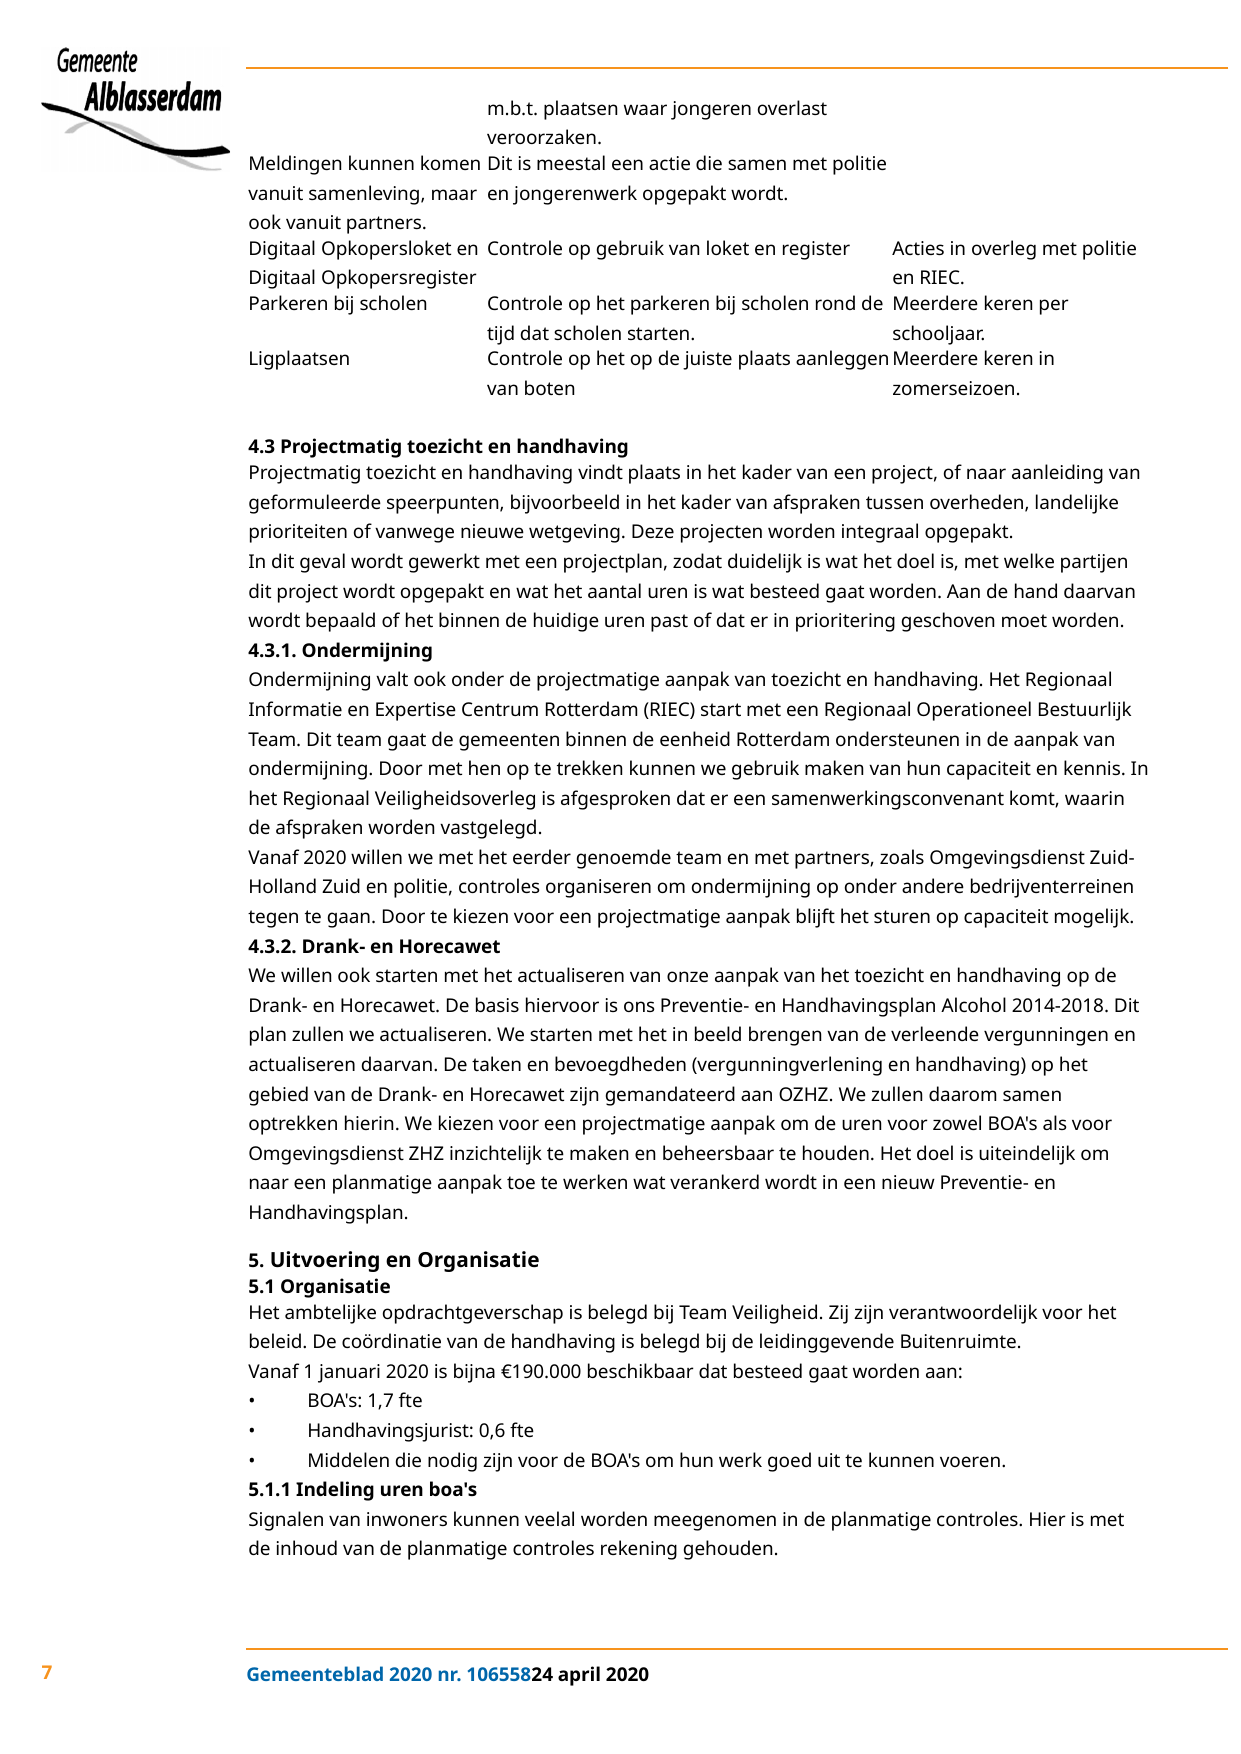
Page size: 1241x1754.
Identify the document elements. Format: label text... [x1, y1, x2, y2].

list Handhavingsjurist: 0,6 fte [248, 1417, 1152, 1443]
text Het ambtelijke opdrachtgeverschap is belegd bij Team Veiligheid. Zij zijn verantwoordelijk voor het beleid. De coördinatie van de handhaving is belegd bij de leidinggevende Buitenruimte. [248, 1299, 1152, 1354]
text Projectmatig toezicht en handhaving vindt plaats in het kader van een project, of naar aanleiding van geformuleerde speerpunten, bijvoorbeeld in het kader van afspraken tussen overheden, landelijke prioriteiten of vanwege nieuwe wetgeving. Deze projecten worden integraal opgepakt. [248, 459, 1152, 544]
table_cell [892, 95, 1152, 150]
table_cell Meerdere keren per schooljaar. [892, 290, 1152, 346]
table_cell Controle op het parkeren bij scholen rond de tijd dat scholen starten. [487, 290, 892, 346]
table_cell Acties in overleg met politie en RIEC. [892, 235, 1152, 290]
table_cell Dit is meestal een actie die samen met politie en jongerenwerk opgepakt wordt. [487, 150, 892, 235]
text Vanaf 1 januari 2020 is bijna €190.000 beschikbaar dat besteed gaat worden aan: [248, 1358, 1152, 1384]
table_cell Controle op het op de juiste plaats aanleggen van boten [487, 346, 892, 401]
table_cell Digitaal Opkopersloket en Digitaal Opkopersregister [248, 235, 487, 290]
table_cell Parkeren bij scholen [248, 290, 487, 346]
table_cell Meldingen kunnen komen vanuit samenleving, maar ook vanuit partners. [248, 150, 487, 235]
text 5.1 Organisatie [248, 1273, 1152, 1299]
text 4.3 Projectmatig toezicht en handhaving [248, 434, 1152, 459]
text We willen ook starten met het actualiseren van onze aanpak van het toezicht en handhaving op de Drank- en Horecawet. De basis hiervoor is ons Preventie- en Handhavingsplan Alcohol 2014-2018. Dit plan zullen we actualiseren. We starten met het in beeld brengen van de verleende vergunningen en actualiseren daarvan. De taken en bevoegdheden (vergunningverlening en handhaving) op het gebied van de Drank- en Horecawet zijn gemandateerd aan OZHZ. We zullen daarom samen optrekken hierin. We kiezen voor een projectmatige aanpak om de uren voor zowel BOA's als voor Omgevingsdienst ZHZ inzichtelijk te maken en beheersbaar te houden. Het doel is uiteindelijk om naar een planmatige aanpak toe te werken wat verankerd wordt in een nieuw Preventie- en Handhavingsplan. [248, 962, 1152, 1225]
table_cell Ligplaatsen [248, 346, 487, 401]
table_cell Controle op gebruik van loket en register [487, 235, 892, 290]
list Middelen die nodig zijn voor de BOA's om hun werk goed uit te kunnen voeren. [248, 1447, 1152, 1472]
table_cell [248, 95, 487, 150]
text 4.3.2. Drank- en Horecawet [248, 933, 1152, 958]
text Signalen van inwoners kunnen veelal worden meegenomen in de planmatige controles. Hier is met de inhoud van de planmatige controles rekening gehouden. [248, 1506, 1152, 1561]
text Ondermijning valt ook onder de projectmatige aanpak van toezicht en handhaving. Het Regionaal Informatie en Expertise Centrum Rotterdam (RIEC) start met een Regionaal Operationeel Bestuurlijk Team. Dit team gaat de gemeenten binnen de eenheid Rotterdam ondersteunen in de aanpak van ondermijning. Door met hen op te trekken kunnen we gebruik maken van hun capaciteit en kennis. In het Regionaal Veiligheidsoverleg is afgesproken dat er een samenwerkingsconvenant komt, waarin de afspraken worden vastgelegd. [248, 667, 1152, 840]
text 4.3.1. Ondermijning [248, 637, 1152, 663]
text 5.1.1 Indeling uren boa's [248, 1476, 1152, 1502]
picture [41, 47, 231, 172]
text Vanaf 2020 willen we met het eerder genoemde team en met partners, zoals Omgevingsdienst Zuid-Holland Zuid en politie, controles organiseren om ondermijning op onder andere bedrijventerreinen tegen te gaan. Door te kiezen voor een projectmatige aanpak blijft het sturen op capaciteit mogelijk. [248, 844, 1152, 929]
text In dit geval wordt gewerkt met een projectplan, zodat duidelijk is wat het doel is, met welke partijen dit project wordt opgepakt en wat het aantal uren is wat besteed gaat worden. Aan de hand daarvan wordt bepaald of het binnen de huidige uren past of dat er in prioritering geschoven moet worden. [248, 548, 1152, 633]
table_cell m.b.t. plaatsen waar jongeren overlast veroorzaken. [487, 95, 892, 150]
table_cell Meerdere keren in zomerseizoen. [892, 346, 1152, 401]
text 5. Uitvoering en Organisatie [248, 1245, 1152, 1273]
list BOA's: 1,7 fte [248, 1388, 1152, 1413]
table_cell [892, 150, 1152, 235]
